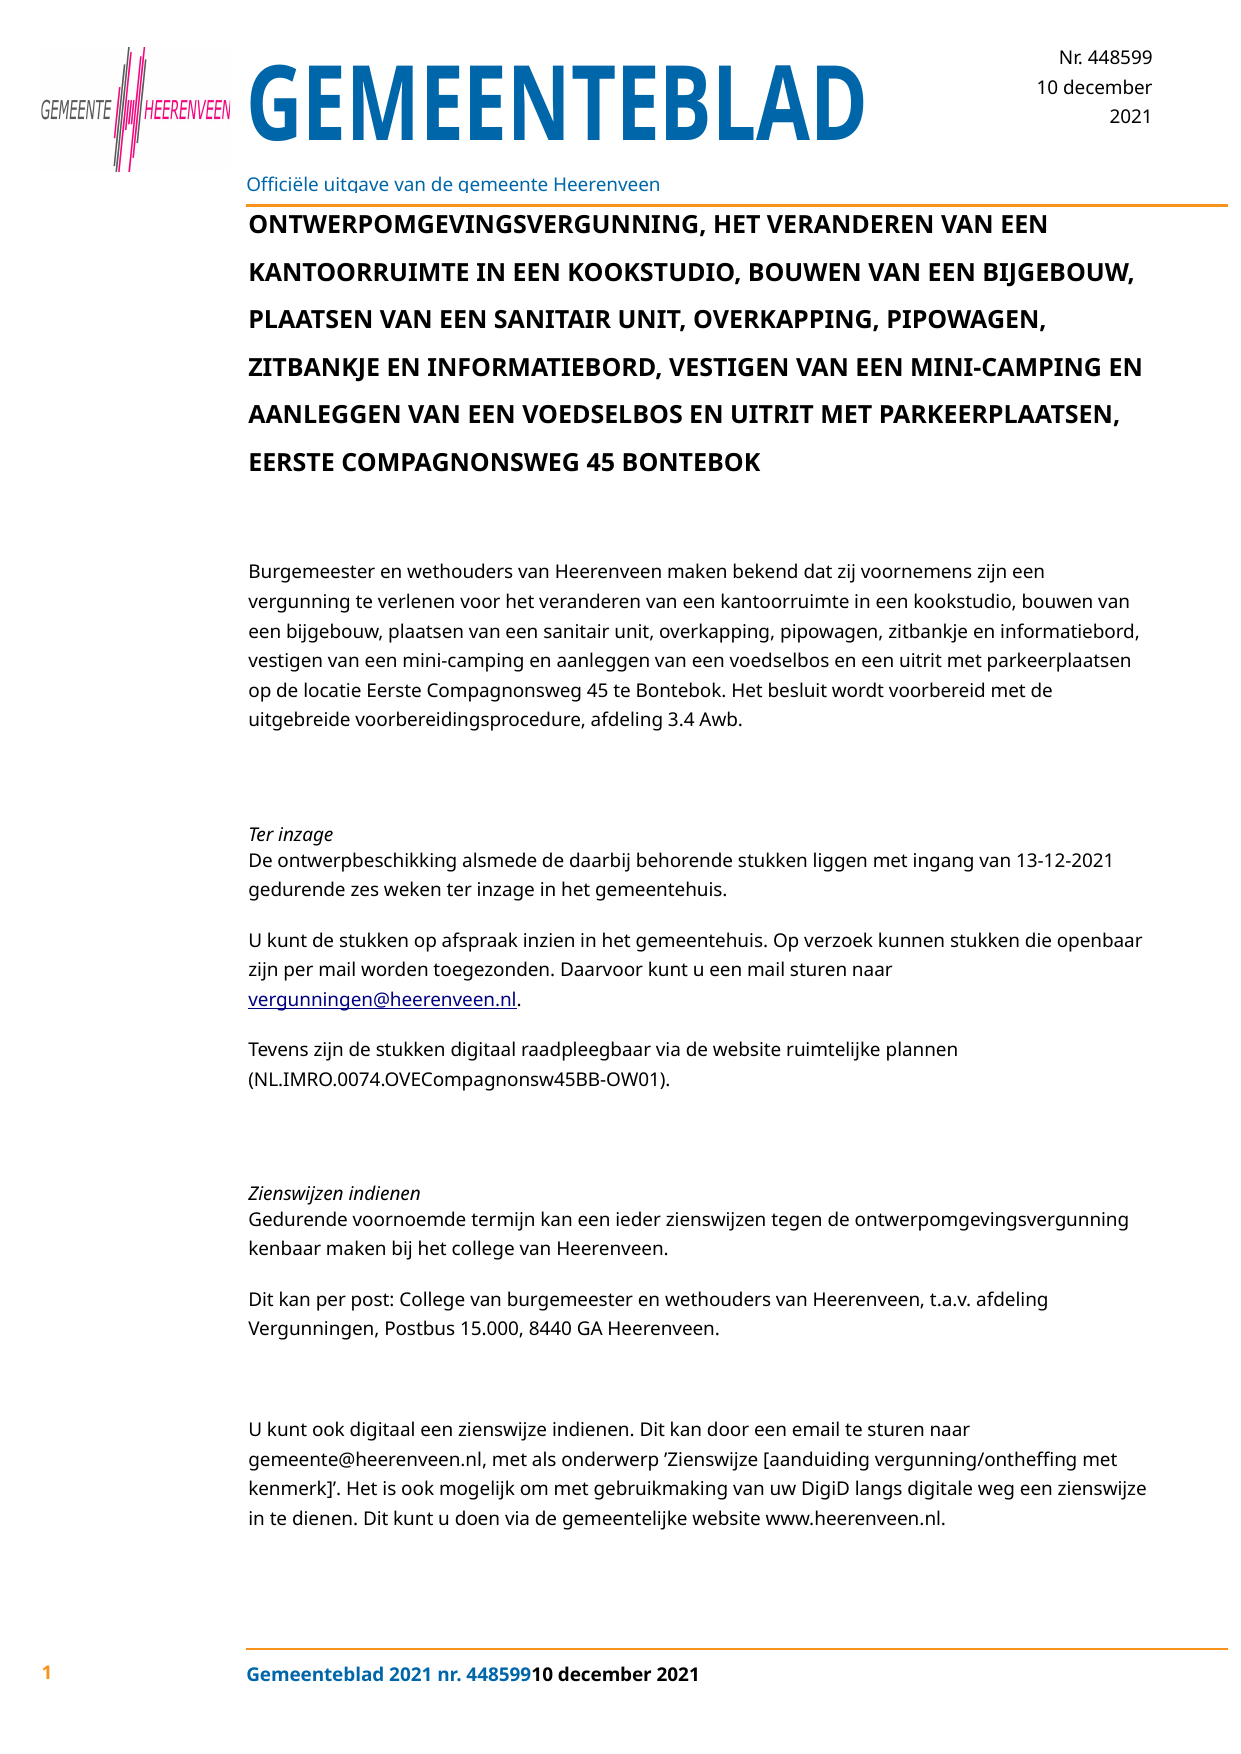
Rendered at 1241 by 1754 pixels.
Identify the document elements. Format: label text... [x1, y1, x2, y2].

text Dit kan per post: College van burgemeester en wethouders van Heerenveen, t.a.v. afdeling Vergunningen, Postbus 15.000, 8440 GA Heerenveen. [248, 1286, 1152, 1341]
text ONTWERPOMGEVINGSVERGUNNING, HET VERANDEREN VAN EEN KANTOORRUIMTE IN EEN KOOKSTUDIO, BOUWEN VAN EEN BIJGEBOUW, PLAATSEN VAN EEN SANITAIR UNIT, OVERKAPPING, PIPOWAGEN, ZITBANKJE EN INFORMATIEBORD, VESTIGEN VAN EEN MINI-CAMPING EN AANLEGGEN VAN EEN VOEDSELBOS EN UITRIT MET PARKEERPLAATSEN, EERSTE COMPAGNONSWEG 45 BONTEBOK [248, 207, 1152, 479]
text Tevens zijn de stukken digitaal raadpleegbaar via de website ruimtelijke plannen (NL.IMRO.0074.OVECompagnonsw45BB-OW01). [248, 1036, 1152, 1092]
text Ter inzage [248, 821, 1152, 847]
text Burgemeester en wethouders van Heerenveen maken bekend dat zij voornemens zijn een vergunning te verlenen voor het veranderen van een kantoorruimte in een kookstudio, bouwen van een bijgebouw, plaatsen van een sanitair unit, overkapping, pipowagen, zitbankje en informatiebord, vestigen van een mini-camping en aanleggen van een voedselbos en een uitrit met parkeerplaatsen op de locatie Eerste Compagnonsweg 45 te Bontebok. Het besluit wordt voorbereid met de uitgebreide voorbereidingsprocedure, afdeling 3.4 Awb. [248, 559, 1152, 732]
text De ontwerpbeschikking alsmede de daarbij behorende stukken liggen met ingang van 13-12-2021 gedurende zes weken ter inzage in het gemeentehuis. [248, 847, 1152, 902]
text U kunt de stukken op afspraak inzien in het gemeentehuis. Op verzoek kunnen stukken die openbaar zijn per mail worden toegezonden. Daarvoor kunt u een mail sturen naar vergunningen@heerenveen.nl. [248, 927, 1152, 1012]
picture [41, 47, 231, 172]
text U kunt ook digitaal een zienswijze indienen. Dit kan door een email te sturen naar gemeente@heerenveen.nl, met als onderwerp ’Zienswijze [aanduiding vergunning/ontheffing met kenmerk]’. Het is ook mogelijk om met gebruikmaking van uw DigiD langs digitale weg een zienswijze in te dienen. Dit kunt u doen via de gemeentelijke website www.heerenveen.nl. [248, 1416, 1152, 1531]
text Gedurende voornoemde termijn kan een ieder zienswijzen tegen de ontwerpomgevingsvergunning kenbaar maken bij het college van Heerenveen. [248, 1206, 1152, 1261]
text Zienswijzen indienen [248, 1180, 1152, 1206]
